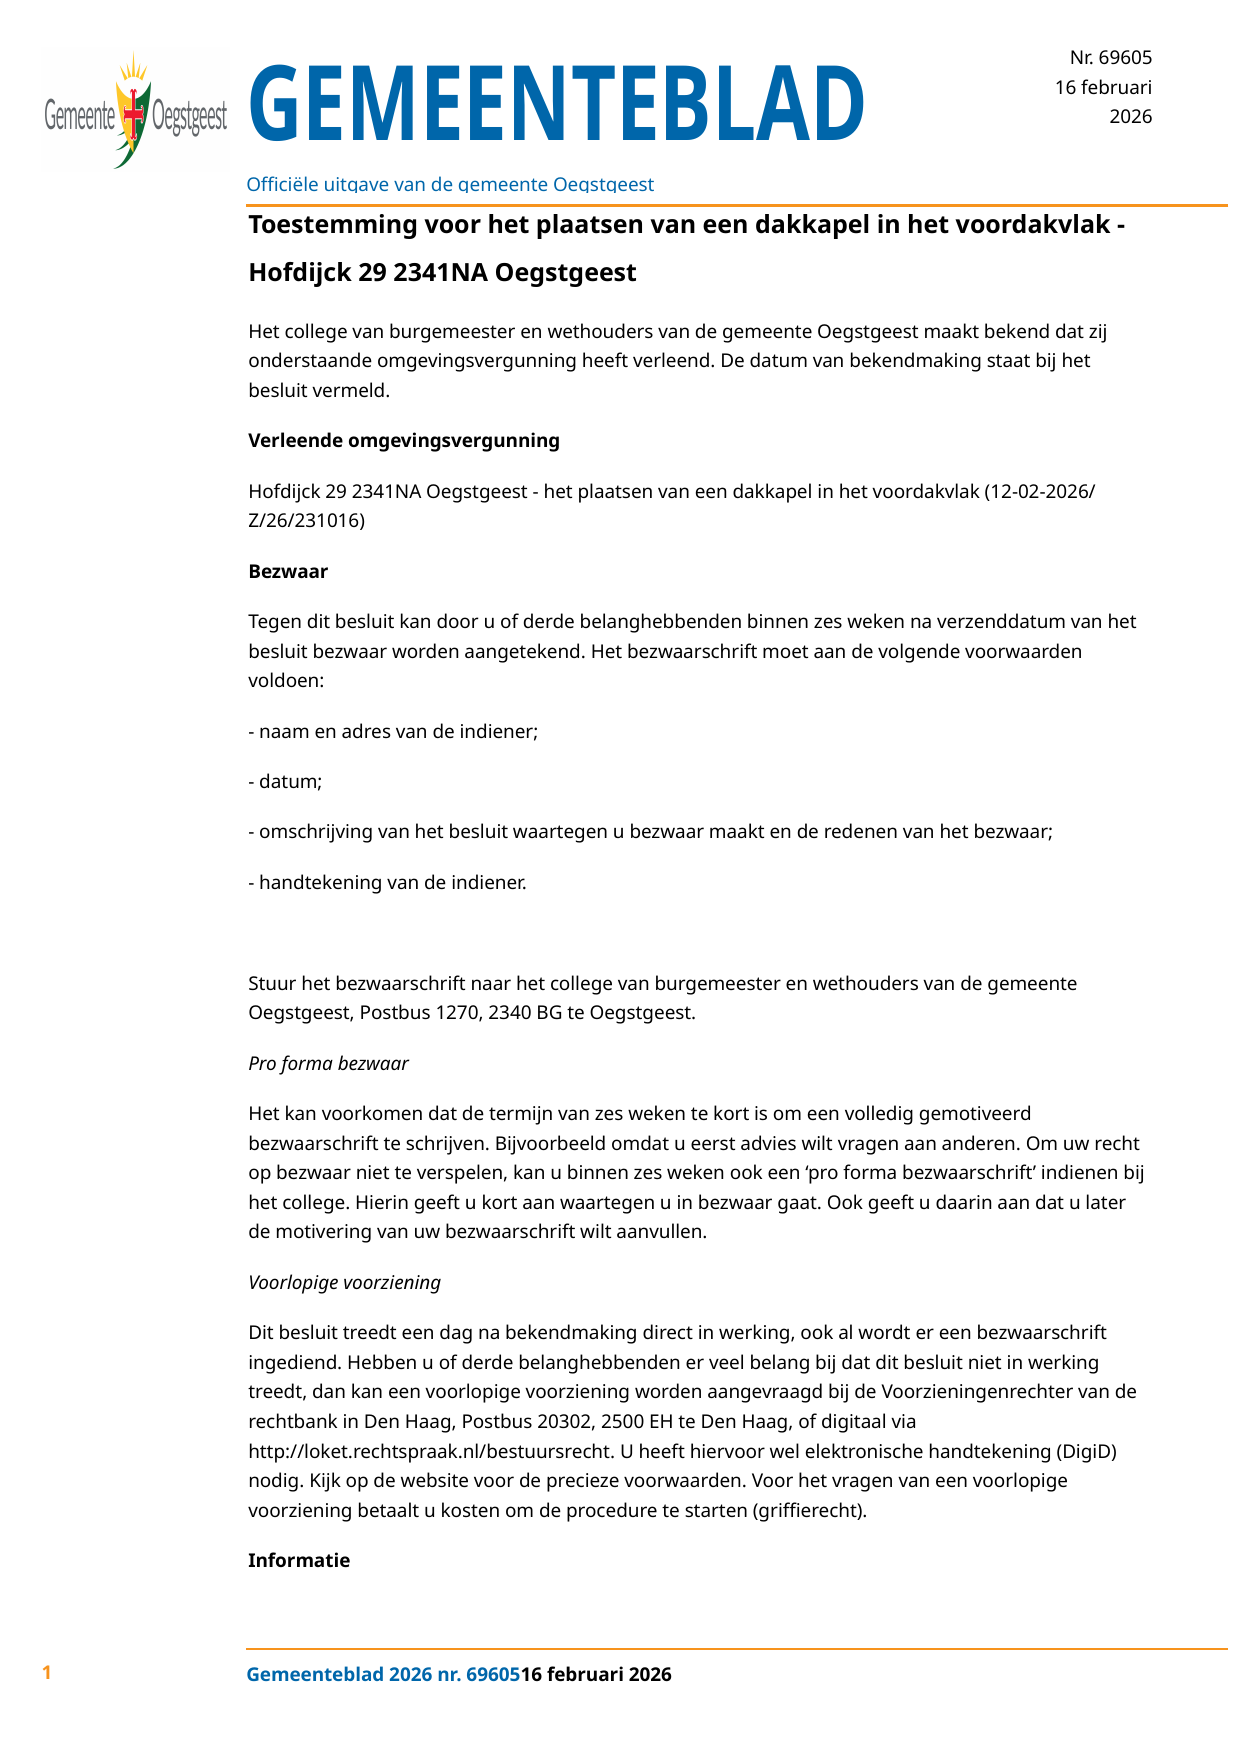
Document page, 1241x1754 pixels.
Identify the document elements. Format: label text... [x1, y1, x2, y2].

text - datum; [248, 768, 1152, 794]
text Dit besluit treedt een dag na bekendmaking direct in werking, ook al wordt er een bezwaarschrift ingediend. Hebben u of derde belanghebbenden er veel belang bij dat dit besluit niet in werking treedt, dan kan een voorlopige voorziening worden aangevraagd bij de Voorzieningenrechter van de rechtbank in Den Haag, Postbus 20302, 2500 EH te Den Haag, of digitaal via http://loket.rechtspraak.nl/bestuursrecht. U heeft hiervoor wel elektronische handtekening (DigiD) nodig. Kijk op de website voor de precieze voorwaarden. Voor het vragen van een voorlopige voorziening betaalt u kosten om de procedure te starten (griffierecht). [248, 1319, 1152, 1523]
text Bezwaar [248, 558, 1152, 584]
text Voorlopige voorziening [248, 1269, 1152, 1295]
text Tegen dit besluit kan door u of derde belanghebbenden binnen zes weken na verzenddatum van het besluit bezwaar worden aangetekend. Het bezwaarschrift moet aan de volgende voorwaarden voldoen: [248, 608, 1152, 693]
text - omschrijving van het besluit waartegen u bezwaar maakt en de redenen van het bezwaar; [248, 819, 1152, 844]
text Het kan voorkomen dat de termijn van zes weken te kort is om een volledig gemotiveerd bezwaarschrift te schrijven. Bijvoorbeeld omdat u eerst advies wilt vragen aan anderen. Om uw recht op bezwaar niet te verspelen, kan u binnen zes weken ook een ‘pro forma bezwaarschrift’ indienen bij het college. Hierin geeft u kort aan waartegen u in bezwaar gaat. Ook geeft u daarin aan dat u later de motivering van uw bezwaarschrift wilt aanvullen. [248, 1100, 1152, 1244]
text - naam en adres van de indiener; [248, 718, 1152, 744]
text Verleende omgevingsvergunning [248, 427, 1152, 453]
text Informatie [248, 1547, 1152, 1573]
picture [41, 47, 231, 172]
text Pro forma bezwaar [248, 1050, 1152, 1076]
text Het college van burgemeester en wethouders van de gemeente Oegstgeest maakt bekend dat zij onderstaande omgevingsvergunning heeft verleend. De datum van bekendmaking staat bij het besluit vermeld. [248, 318, 1152, 403]
text - handtekening van de indiener. [248, 869, 1152, 895]
text Stuur het bezwaarschrift naar het college van burgemeester en wethouders van de gemeente Oegstgeest, Postbus 1270, 2340 BG te Oegstgeest. [248, 970, 1152, 1025]
text Hofdijck 29 2341NA Oegstgeest - het plaatsen van een dakkapel in het voordakvlak (12-02-2026/ Z/26/231016) [248, 478, 1152, 533]
text Toestemming voor het plaatsen van een dakkapel in het voordakvlak - Hofdijck 29 2341NA Oegstgeest [248, 207, 1152, 288]
